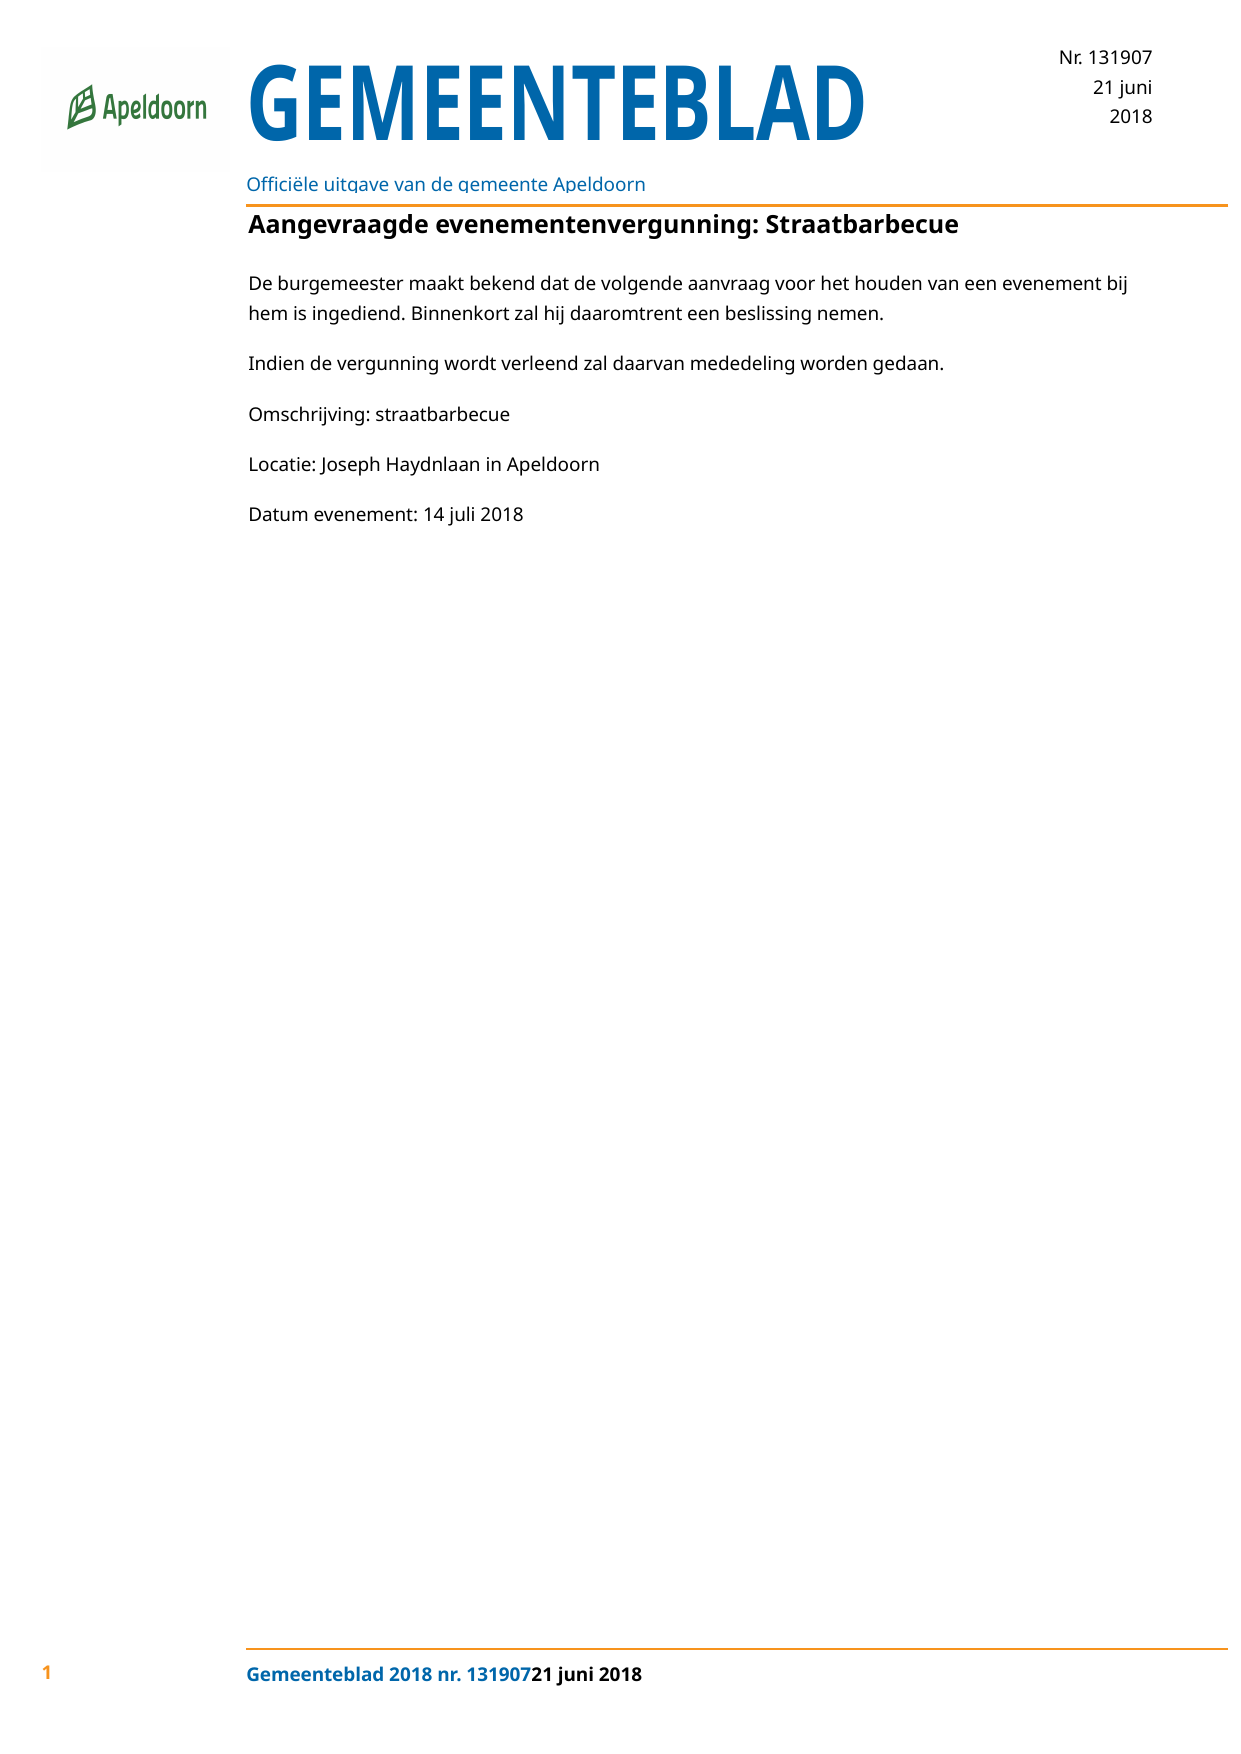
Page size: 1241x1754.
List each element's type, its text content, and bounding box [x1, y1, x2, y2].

text Datum evenement: 14 juli 2018 [248, 502, 1152, 527]
text Aangevraagde evenementenvergunning: Straatbarbecue [248, 207, 1152, 241]
text Locatie: Joseph Haydnlaan in Apeldoorn [248, 451, 1152, 477]
text Indien de vergunning wordt verleend zal daarvan mededeling worden gedaan. [248, 350, 1152, 376]
text Omschrijving: straatbarbecue [248, 401, 1152, 426]
picture [41, 47, 231, 172]
text De burgemeester maakt bekend dat de volgende aanvraag voor het houden van een evenement bij hem is ingediend. Binnenkort zal hij daaromtrent een beslissing nemen. [248, 270, 1152, 326]
